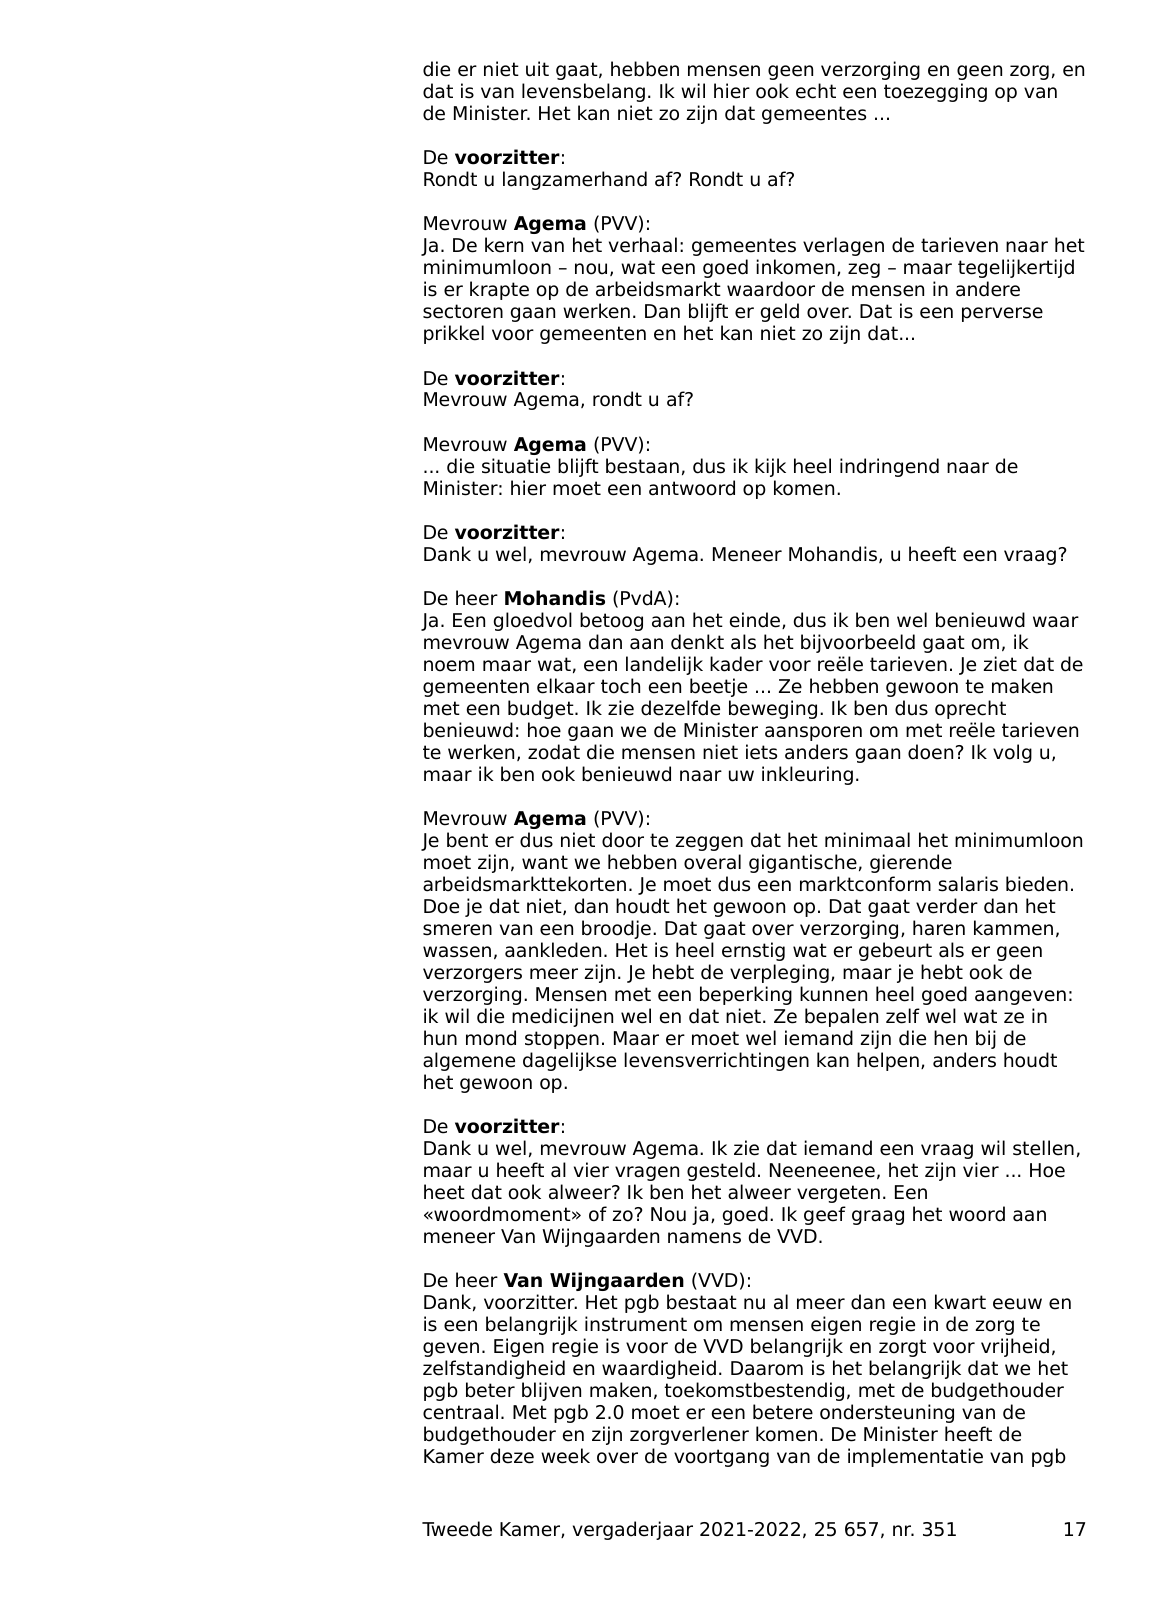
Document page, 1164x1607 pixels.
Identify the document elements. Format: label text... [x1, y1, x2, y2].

text De heer Mohandis (PvdA): [422, 588, 1087, 610]
text Mevrouw Agema (PVV): [422, 433, 1087, 456]
text Ja. De kern van het verhaal: gemeentes verlagen de tarieven naar het minimumloon – nou, wat een goed inkomen, zeg – maar tegelijkertijd is er krapte op de arbeidsmarkt waardoor de mensen in andere sectoren gaan werken. Dan blijft er geld over. Dat is een perverse prikkel voor gemeenten en het kan niet zo zijn dat... [422, 235, 1087, 345]
text die er niet uit gaat, hebben mensen geen verzorging en geen zorg, en dat is van levensbelang. Ik wil hier ook echt een toezegging op van de Minister. Het kan niet zo zijn dat gemeentes ... [422, 59, 1087, 125]
text Je bent er dus niet door te zeggen dat het minimaal het minimumloon moet zijn, want we hebben overal gigantische, gierende arbeidsmarkttekorten. Je moet dus een marktconform salaris bieden. Doe je dat niet, dan houdt het gewoon op. Dat gaat verder dan het smeren van een broodje. Dat gaat over verzorging, haren kammen, wassen, aankleden. Het is heel ernstig wat er gebeurt als er geen verzorgers meer zijn. Je hebt de verpleging, maar je hebt ook de verzorging. Mensen met een beperking kunnen heel goed aangeven: ik wil die medicijnen wel en dat niet. Ze bepalen zelf wel wat ze in hun mond stoppen. Maar er moet wel iemand zijn die hen bij de algemene dagelijkse levensverrichtingen kan helpen, anders houdt het gewoon op. [422, 830, 1087, 1093]
text De voorzitter: [422, 367, 1087, 389]
text Dank u wel, mevrouw Agema. Ik zie dat iemand een vraag wil stellen, maar u heeft al vier vragen gesteld. Neeneenee, het zijn vier ... Hoe heet dat ook alweer? Ik ben het alweer vergeten. Een «woordmoment» of zo? Nou ja, goed. Ik geef graag het woord aan meneer Van Wijngaarden namens de VVD. [422, 1138, 1087, 1248]
text ... die situatie blijft bestaan, dus ik kijk heel indringend naar de Minister: hier moet een antwoord op komen. [422, 456, 1087, 499]
text Rondt u langzamerhand af? Rondt u af? [422, 169, 1087, 191]
text De voorzitter: [422, 147, 1087, 169]
text De heer Van Wijngaarden (VVD): [422, 1270, 1087, 1292]
text De voorzitter: [422, 1116, 1087, 1138]
text Dank u wel, mevrouw Agema. Meneer Mohandis, u heeft een vraag? [422, 544, 1087, 566]
text Mevrouw Agema (PVV): [422, 808, 1087, 830]
text Dank, voorzitter. Het pgb bestaat nu al meer dan een kwart eeuw en is een belangrijk instrument om mensen eigen regie in de zorg te geven. Eigen regie is voor de VVD belangrijk en zorgt voor vrijheid, zelfstandigheid en waardigheid. Daarom is het belangrijk dat we het pgb beter blijven maken, toekomstbestendig, met de budgethouder centraal. Met pgb 2.0 moet er een betere ondersteuning van de budgethouder en zijn zorgverlener komen. De Minister heeft de Kamer deze week over de voortgang van de implementatie van pgb [422, 1292, 1087, 1468]
text Mevrouw Agema, rondt u af? [422, 389, 1087, 411]
text De voorzitter: [422, 522, 1087, 544]
text Ja. Een gloedvol betoog aan het einde, dus ik ben wel benieuwd waar mevrouw Agema dan aan denkt als het bijvoorbeeld gaat om, ik noem maar wat, een landelijk kader voor reële tarieven. Je ziet dat de gemeenten elkaar toch een beetje ... Ze hebben gewoon te maken met een budget. Ik zie dezelfde beweging. Ik ben dus oprecht benieuwd: hoe gaan we de Minister aansporen om met reële tarieven te werken, zodat die mensen niet iets anders gaan doen? Ik volg u, maar ik ben ook benieuwd naar uw inkleuring. [422, 610, 1087, 786]
text Mevrouw Agema (PVV): [422, 213, 1087, 235]
